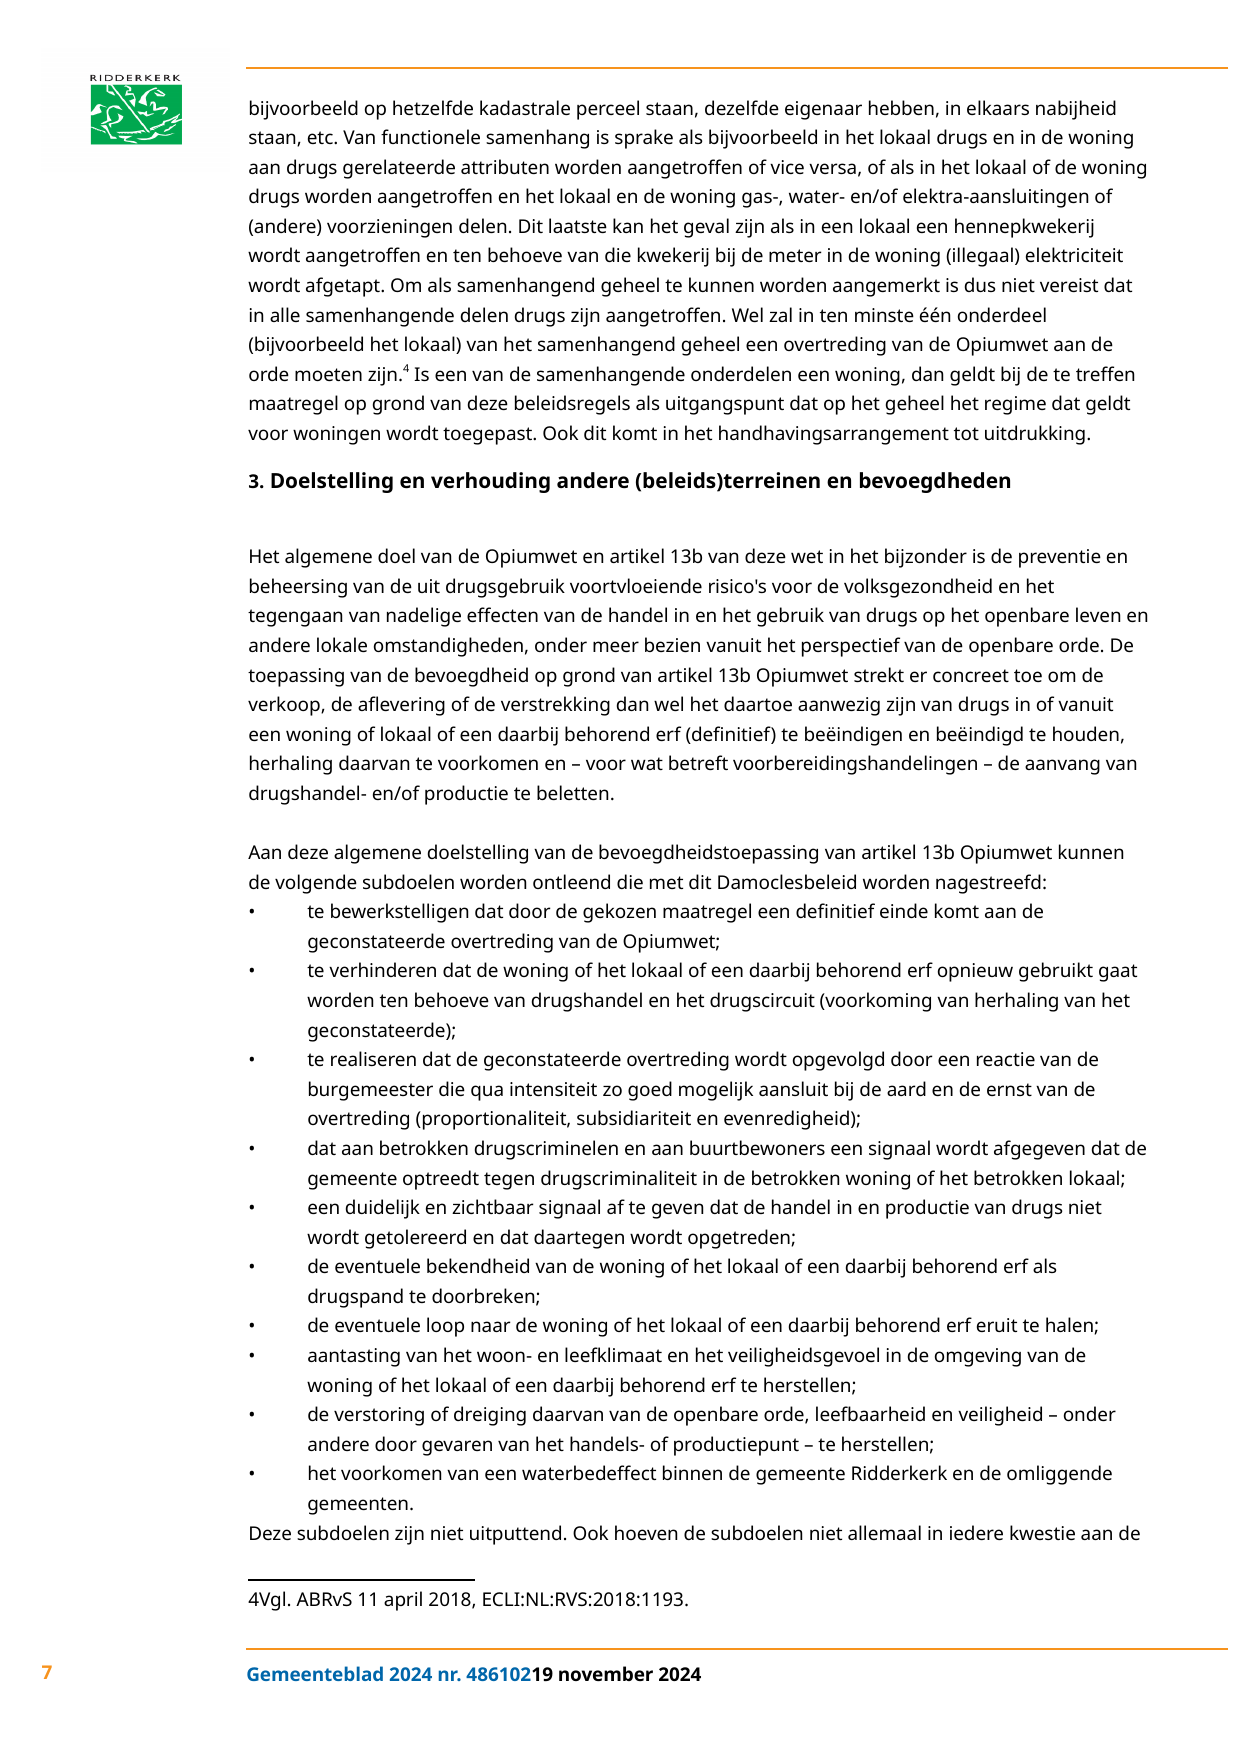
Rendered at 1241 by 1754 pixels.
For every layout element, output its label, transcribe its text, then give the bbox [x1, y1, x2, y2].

list een duidelijk en zichtbaar signaal af te geven dat de handel in en productie van drugs niet wordt getolereerd en dat daartegen wordt opgetreden; [248, 1194, 1152, 1250]
picture [41, 47, 231, 172]
list te realiseren dat de geconstateerde overtreding wordt opgevolgd door een reactie van de burgemeester die qua intensiteit zo goed mogelijk aansluit bij de aard en de ernst van de overtreding (proportionaliteit, subsidiariteit en evenredigheid); [248, 1046, 1152, 1131]
text Deze subdoelen zijn niet uitputtend. Ook hoeven de subdoelen niet allemaal in iedere kwestie aan de [248, 1520, 1152, 1546]
list dat aan betrokken drugscriminelen en aan buurtbewoners een signaal wordt afgegeven dat de gemeente optreedt tegen drugscriminaliteit in de betrokken woning of het betrokken lokaal; [248, 1135, 1152, 1191]
list de eventuele bekendheid van de woning of het lokaal of een daarbij behorend erf als drugspand te doorbreken; [248, 1253, 1152, 1309]
list te bewerkstelligen dat door de gekozen maatregel een definitief einde komt aan de geconstateerde overtreding van de Opiumwet; [248, 898, 1152, 954]
text 3. Doelstelling en verhouding andere (beleids)terreinen en bevoegdheden [248, 466, 1152, 494]
text Het algemene doel van de Opiumwet en artikel 13b van deze wet in het bijzonder is de preventie en beheersing van de uit drugsgebruik voortvloeiende risico's voor de volksgezondheid en het tegengaan van nadelige effecten van de handel in en het gebruik van drugs op het openbare leven en andere lokale omstandigheden, onder meer bezien vanuit het perspectief van de openbare orde. De toepassing van de bevoegdheid op grond van artikel 13b Opiumwet strekt er concreet toe om de verkoop, de aflevering of de verstrekking dan wel het daartoe aanwezig zijn van drugs in of vanuit een woning of lokaal of een daarbij behorend erf (definitief) te beëindigen en beëindigd te houden, herhaling daarvan te voorkomen en – voor wat betreft voorbereidingshandelingen – de aanvang van drugshandel- en/of productie te beletten. [248, 543, 1152, 806]
text Aan deze algemene doelstelling van de bevoegdheidstoepassing van artikel 13b Opiumwet kunnen de volgende subdoelen worden ontleend die met dit Damoclesbeleid worden nagestreefd: [248, 839, 1152, 895]
text Vgl. ABRvS 11 april 2018, ECLI:NL:RVS:2018:1193. [248, 1586, 1152, 1612]
list de verstoring of dreiging daarvan van de openbare orde, leefbaarheid en veiligheid – onder andere door gevaren van het handels- of productiepunt – te herstellen; [248, 1401, 1152, 1457]
list aantasting van het woon- en leefklimaat en het veiligheidsgevoel in de omgeving van de woning of het lokaal of een daarbij behorend erf te herstellen; [248, 1342, 1152, 1398]
list het voorkomen van een waterbedeffect binnen de gemeente Ridderkerk en de omliggende gemeenten. [248, 1461, 1152, 1516]
text bijvoorbeeld op hetzelfde kadastrale perceel staan, dezelfde eigenaar hebben, in elkaars nabijheid staan, etc. Van functionele samenhang is sprake als bijvoorbeeld in het lokaal drugs en in de woning aan drugs gerelateerde attributen worden aangetroffen of vice versa, of als in het lokaal of de woning drugs worden aangetroffen en het lokaal en de woning gas-, water- en/of elektra-aansluitingen of (andere) voorzieningen delen. Dit laatste kan het geval zijn als in een lokaal een hennepkwekerij wordt aangetroffen en ten behoeve van die kwekerij bij de meter in de woning (illegaal) elektriciteit wordt afgetapt. Om als samenhangend geheel te kunnen worden aangemerkt is dus niet vereist dat in alle samenhangende delen drugs zijn aangetroffen. Wel zal in ten minste één onderdeel (bijvoorbeeld het lokaal) van het samenhangend geheel een overtreding van de Opiumwet aan de orde moeten zijn. Is een van de samenhangende onderdelen een woning, dan geldt bij de te treffen maatregel op grond van deze beleidsregels als uitgangspunt dat op het geheel het regime dat geldt voor woningen wordt toegepast. Ook dit komt in het handhavingsarrangement tot uitdrukking. [248, 95, 1152, 446]
list de eventuele loop naar de woning of het lokaal of een daarbij behorend erf eruit te halen; [248, 1313, 1152, 1338]
list te verhinderen dat de woning of het lokaal of een daarbij behorend erf opnieuw gebruikt gaat worden ten behoeve van drugshandel en het drugscircuit (voorkoming van herhaling van het geconstateerde); [248, 958, 1152, 1043]
